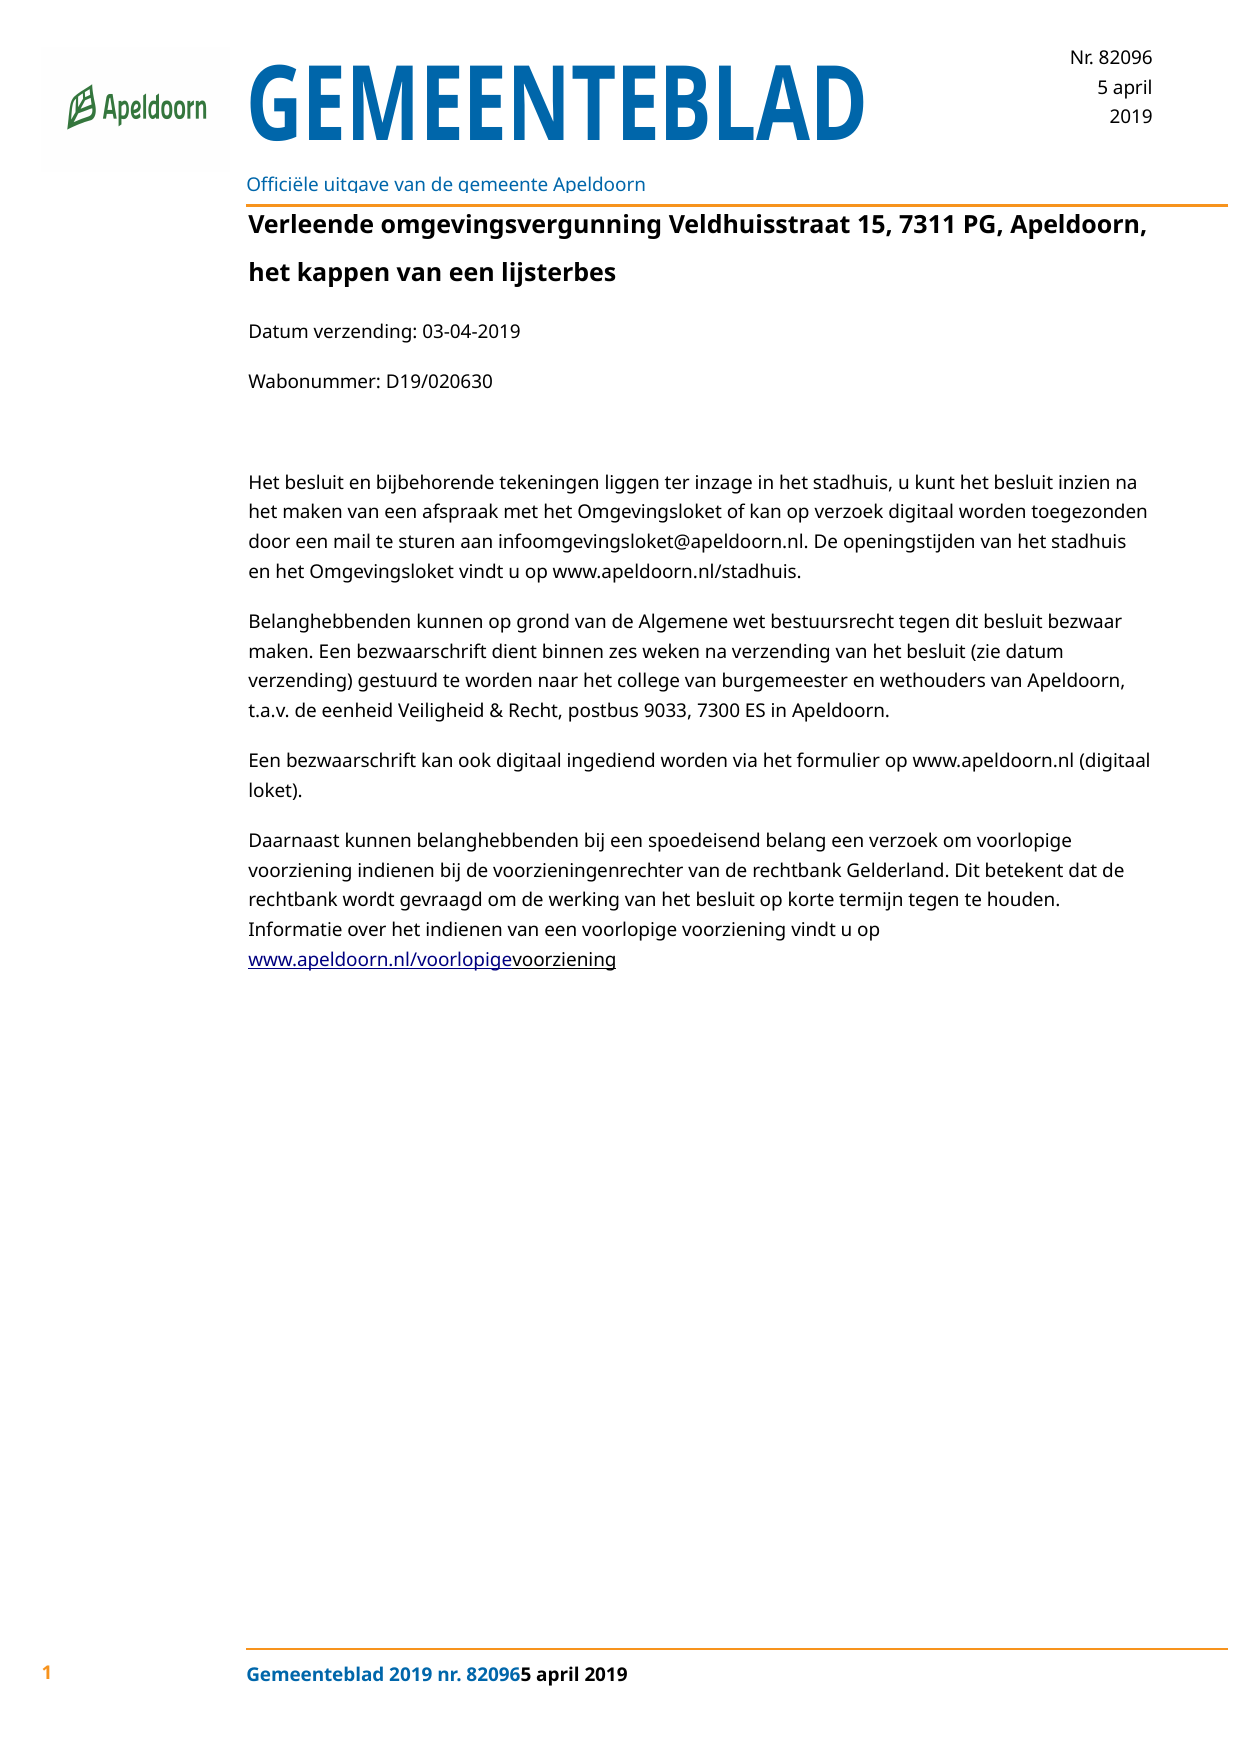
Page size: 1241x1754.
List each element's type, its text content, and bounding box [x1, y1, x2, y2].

text Datum verzending: 03-04-2019 [248, 318, 1152, 344]
text Belanghebbenden kunnen op grond van de Algemene wet bestuursrecht tegen dit besluit bezwaar maken. Een bezwaarschrift dient binnen zes weken na verzending van het besluit (zie datum verzending) gestuurd te worden naar het college van burgemeester en wethouders van Apeldoorn, t.a.v. de eenheid Veiligheid & Recht, postbus 9033, 7300 ES in Apeldoorn. [248, 608, 1152, 723]
picture [41, 47, 231, 172]
text Het besluit en bijbehorende tekeningen liggen ter inzage in het stadhuis, u kunt het besluit inzien na het maken van een afspraak met het Omgevingsloket of kan op verzoek digitaal worden toegezonden door een mail te sturen aan infoomgevingsloket@apeldoorn.nl. De openingstijden van het stadhuis en het Omgevingsloket vindt u op www.apeldoorn.nl/stadhuis. [248, 469, 1152, 584]
text Daarnaast kunnen belanghebbenden bij een spoedeisend belang een verzoek om voorlopige voorziening indienen bij de voorzieningenrechter van de rechtbank Gelderland. Dit betekent dat de rechtbank wordt gevraagd om de werking van het besluit op korte termijn tegen te houden. Informatie over het indienen van een voorlopige voorziening vindt u op www.apeldoorn.nl/voorlopigevoorziening [248, 827, 1152, 972]
text Wabonummer: D19/020630 [248, 368, 1152, 394]
text Verleende omgevingsvergunning Veldhuisstraat 15, 7311 PG, Apeldoorn, het kappen van een lijsterbes [248, 207, 1152, 288]
text Een bezwaarschrift kan ook digitaal ingediend worden via het formulier op www.apeldoorn.nl (digitaal loket). [248, 747, 1152, 803]
